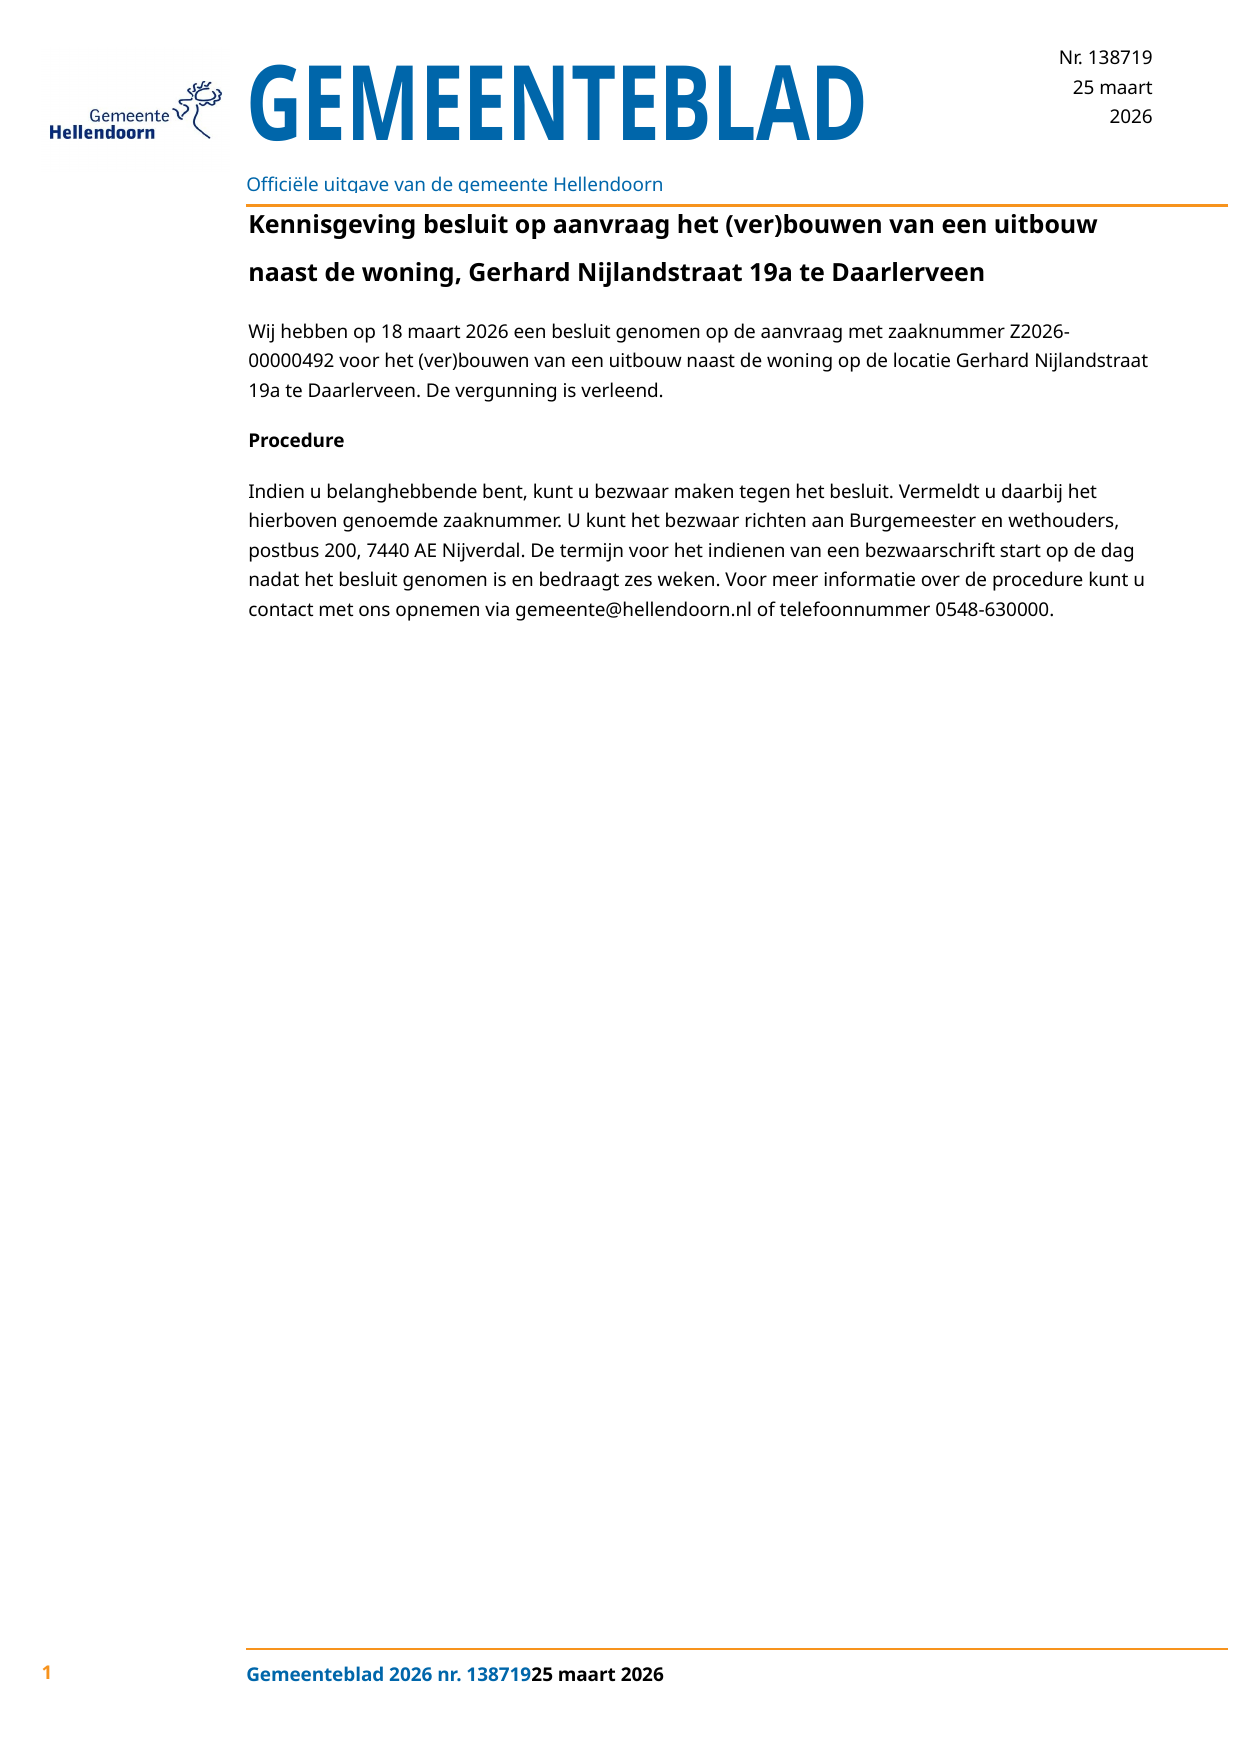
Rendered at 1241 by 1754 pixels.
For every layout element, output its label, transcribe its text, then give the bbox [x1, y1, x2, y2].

text Indien u belanghebbende bent, kunt u bezwaar maken tegen het besluit. Vermeldt u daarbij het hierboven genoemde zaaknummer. U kunt het bezwaar richten aan Burgemeester en wethouders, postbus 200, 7440 AE Nijverdal. De termijn voor het indienen van een bezwaarschrift start op de dag nadat het besluit genomen is en bedraagt zes weken. Voor meer informatie over de procedure kunt u contact met ons opnemen via gemeente@hellendoorn.nl of telefoonnummer 0548-630000. [248, 478, 1152, 622]
text Wij hebben op 18 maart 2026 een besluit genomen op de aanvraag met zaaknummer Z2026-00000492 voor het (ver)bouwen van een uitbouw naast de woning op de locatie Gerhard Nijlandstraat 19a te Daarlerveen. De vergunning is verleend. [248, 318, 1152, 403]
text Kennisgeving besluit op aanvraag het (ver)bouwen van een uitbouw naast de woning, Gerhard Nijlandstraat 19a te Daarlerveen [248, 207, 1152, 288]
picture [41, 47, 231, 172]
text Procedure [248, 427, 1152, 453]
